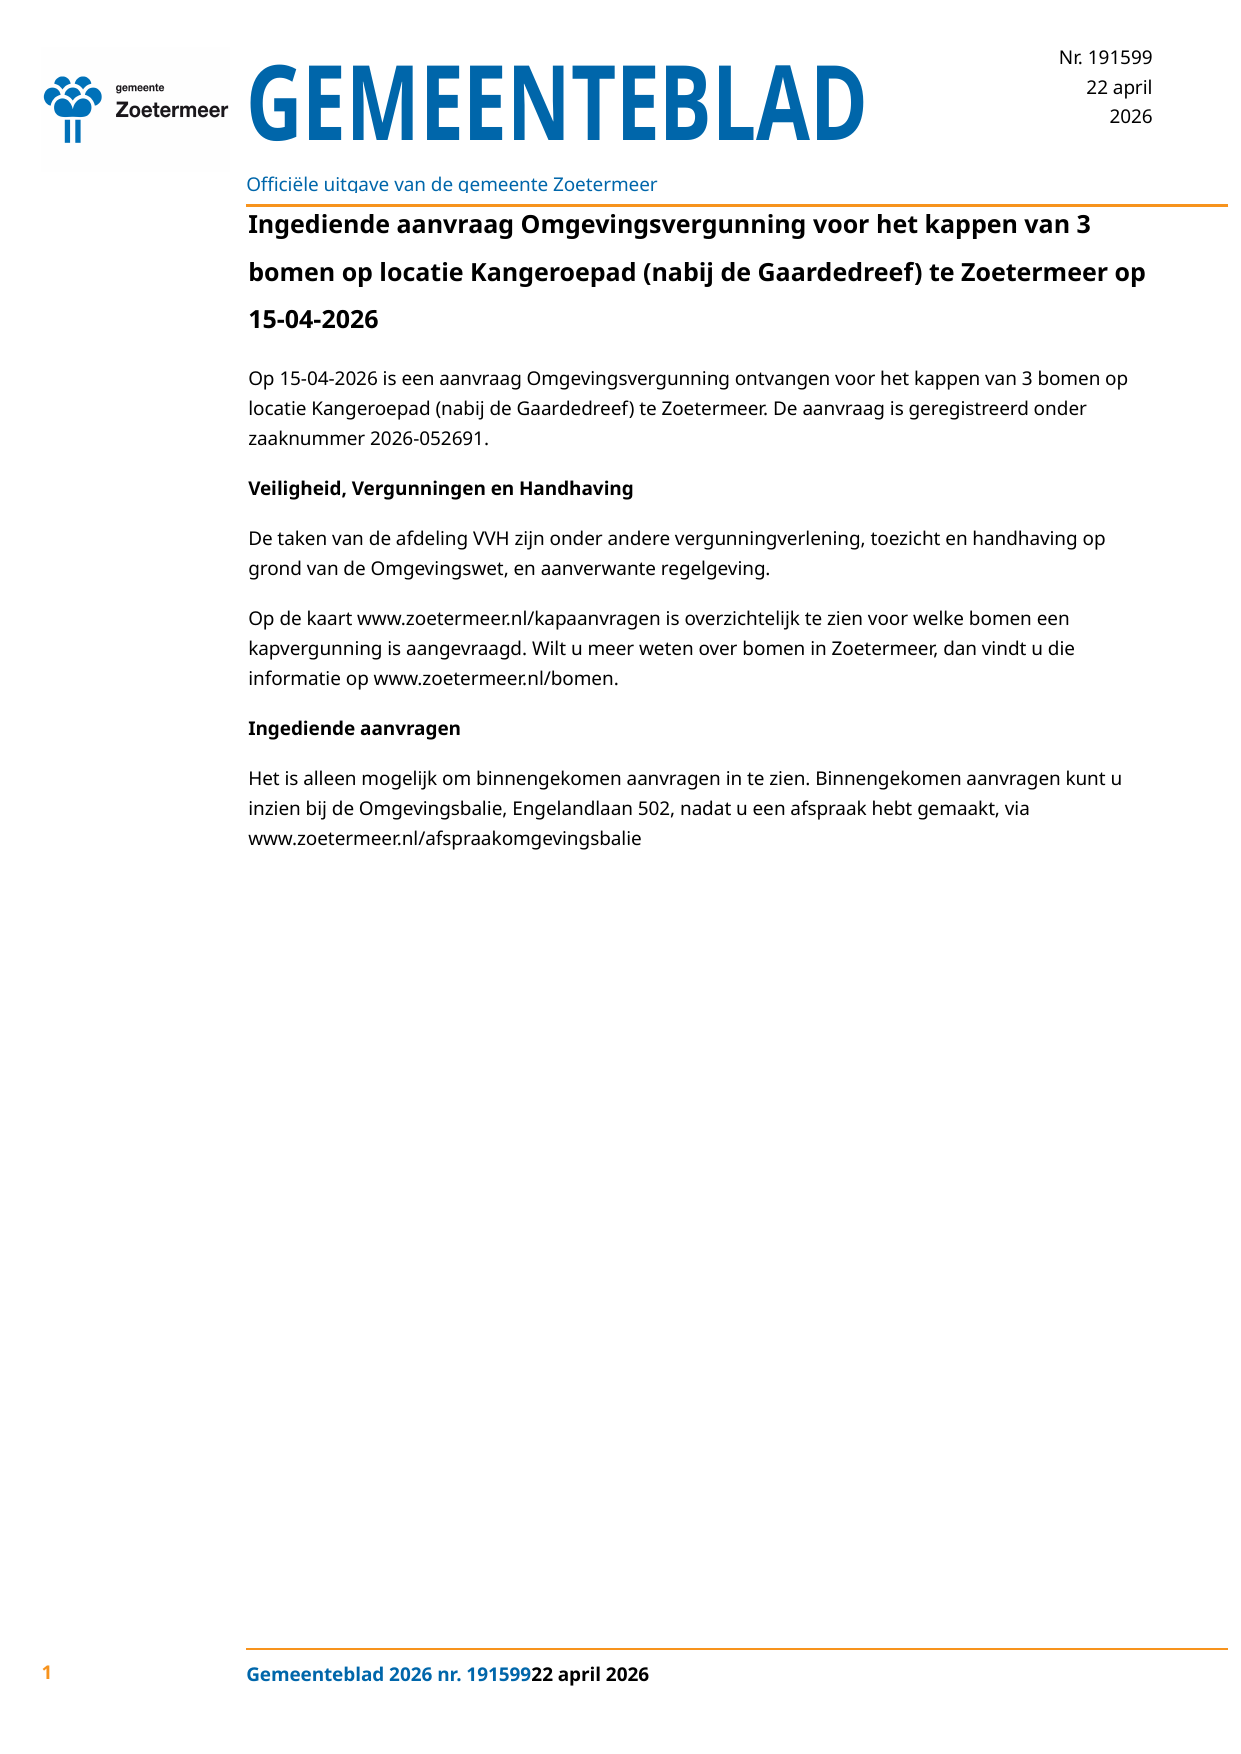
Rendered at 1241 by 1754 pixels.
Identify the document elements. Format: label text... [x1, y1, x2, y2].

text Op de kaart www.zoetermeer.nl/kapaanvragen is overzichtelijk te zien voor welke bomen een kapvergunning is aangevraagd. Wilt u meer weten over bomen in Zoetermeer, dan vindt u die informatie op www.zoetermeer.nl/bomen. [248, 606, 1152, 690]
text Het is alleen mogelijk om binnengekomen aanvragen in te zien. Binnengekomen aanvragen kunt u inzien bij de Omgevingsbalie, Engelandlaan 502, nadat u een afspraak hebt gemaakt, via www.zoetermeer.nl/afspraakomgevingsbalie [248, 766, 1152, 850]
text Ingediende aanvragen [248, 715, 1152, 741]
text Ingediende aanvraag Omgevingsvergunning voor het kappen van 3 bomen op locatie Kangeroepad (nabij de Gaardedreef) te Zoetermeer op 15-04-2026 [248, 207, 1152, 336]
text Op 15-04-2026 is een aanvraag Omgevingsvergunning ontvangen voor het kappen van 3 bomen op locatie Kangeroepad (nabij de Gaardedreef) te Zoetermeer. De aanvraag is geregistreerd onder zaaknummer 2026-052691. [248, 366, 1152, 450]
text Veiligheid, Vergunningen en Handhaving [248, 475, 1152, 501]
picture [41, 47, 231, 172]
text De taken van de afdeling VVH zijn onder andere vergunningverlening, toezicht en handhaving op grond van de Omgevingswet, en aanverwante regelgeving. [248, 526, 1152, 581]
